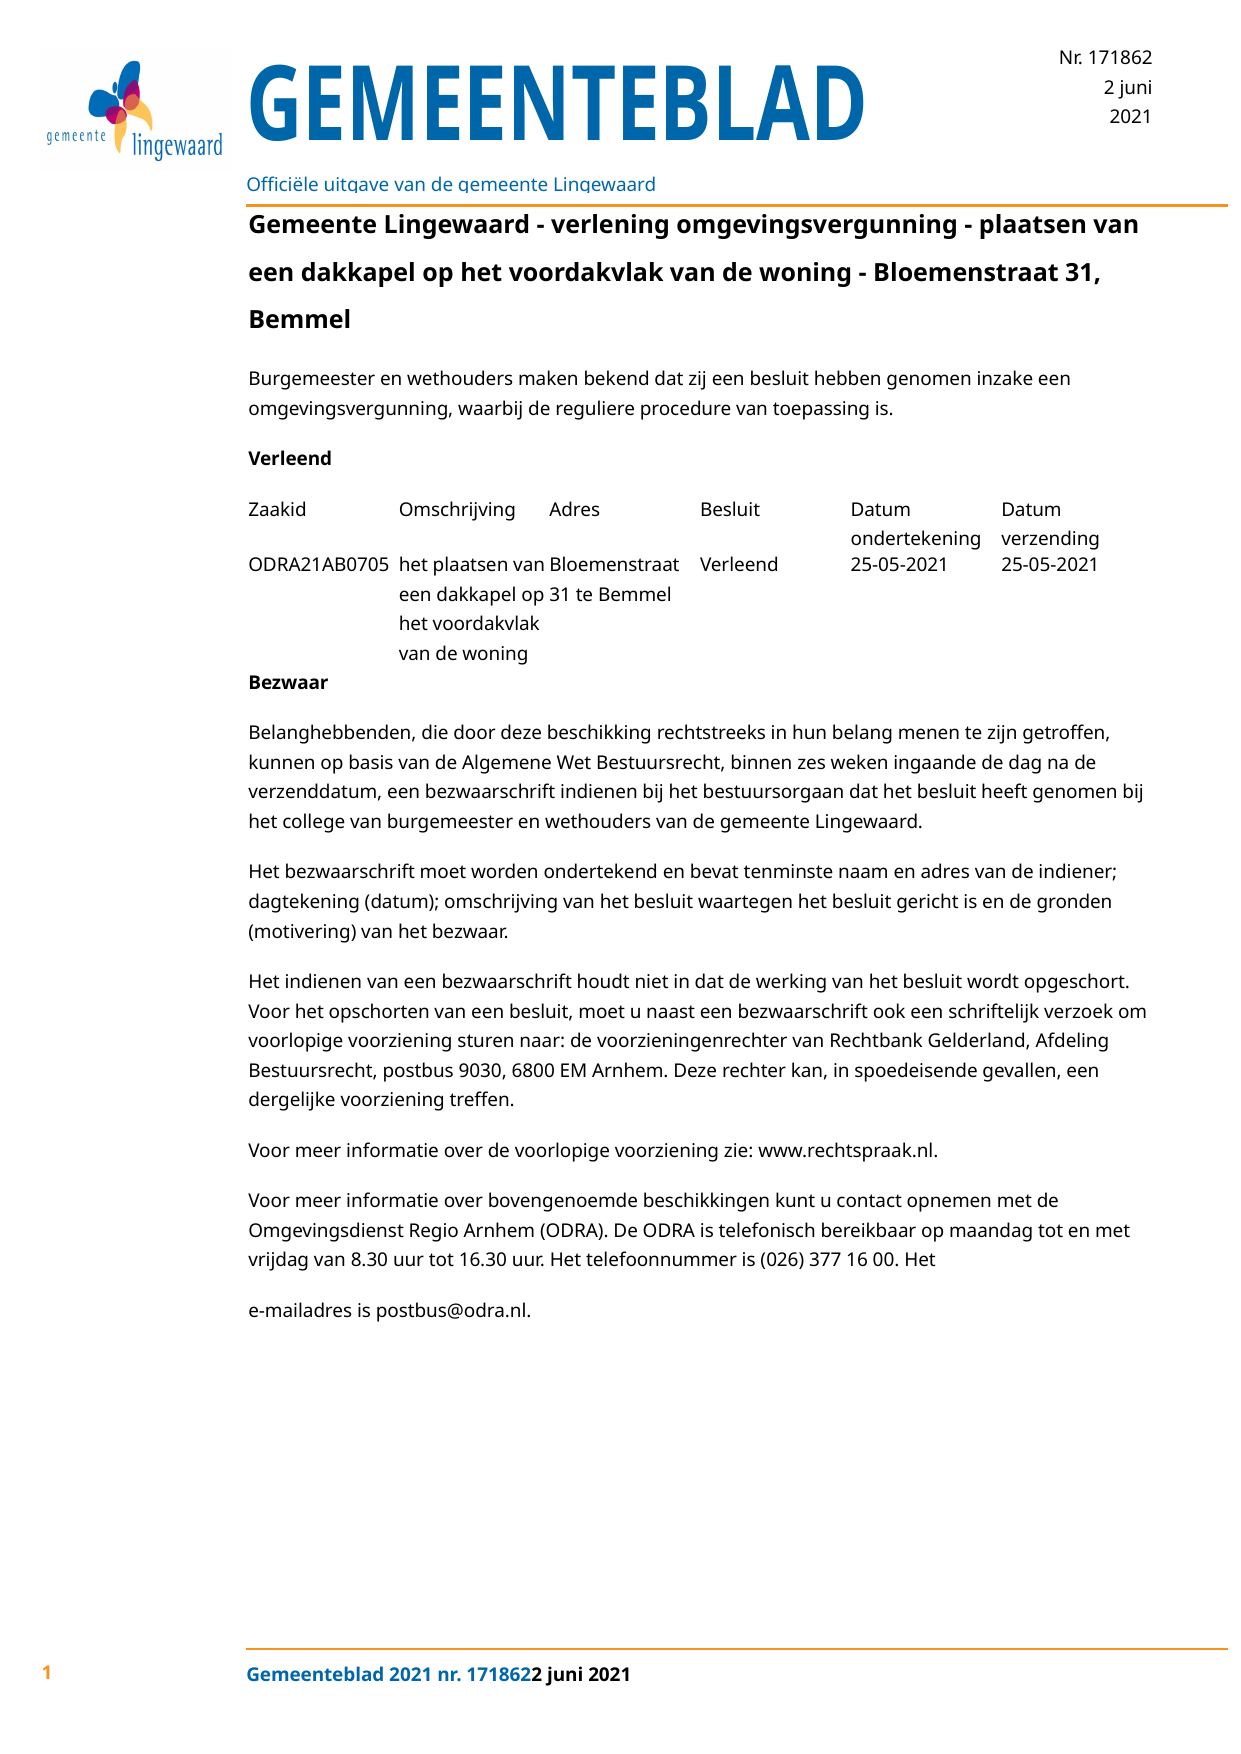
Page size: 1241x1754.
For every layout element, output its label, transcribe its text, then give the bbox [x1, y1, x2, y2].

text Het bezwaarschrift moet worden ondertekend en bevat tenminste naam en adres van de indiener; dagtekening (datum); omschrijving van het besluit waartegen het besluit gericht is en de gronden (motivering) van het bezwaar. [248, 859, 1152, 943]
table_header Omschrijving [399, 496, 549, 551]
picture [41, 47, 231, 172]
text Bezwaar [248, 669, 1152, 695]
table_cell ODRA21AB0705 [248, 551, 398, 666]
text Burgemeester en wethouders maken bekend dat zij een besluit hebben genomen inzake een omgevingsvergunning, waarbij de reguliere procedure van toepassing is. [248, 366, 1152, 421]
text Voor meer informatie over de voorlopige voorziening zie: www.rechtspraak.nl. [248, 1137, 1152, 1163]
table_cell 25-05-2021 [850, 551, 1001, 666]
table_cell 25-05-2021 [1001, 551, 1152, 666]
text Gemeente Lingewaard - verlening omgevingsvergunning - plaatsen van een dakkapel op het voordakvlak van de woning - Bloemenstraat 31, Bemmel [248, 207, 1152, 336]
text Belanghebbenden, die door deze beschikking rechtstreeks in hun belang menen te zijn getroffen, kunnen op basis van de Algemene Wet Bestuursrecht, binnen zes weken ingaande de dag na de verzenddatum, een bezwaarschrift indienen bij het bestuursorgaan dat het besluit heeft genomen bij het college van burgemeester en wethouders van de gemeente Lingewaard. [248, 719, 1152, 834]
table_header Besluit [700, 496, 850, 551]
table_header Zaakid [248, 496, 398, 551]
table_header Adres [549, 496, 700, 551]
table_header Datum verzending [1001, 496, 1152, 551]
text e-mailadres is postbus@odra.nl. [248, 1297, 1152, 1323]
text Voor meer informatie over bovengenoemde beschikkingen kunt u contact opnemen met de Omgevingsdienst Regio Arnhem (ODRA). De ODRA is telefonisch bereikbaar op maandag tot en met vrijdag van 8.30 uur tot 16.30 uur. Het telefoonnummer is (026) 377 16 00. Het [248, 1187, 1152, 1272]
text Het indienen van een bezwaarschrift houdt niet in dat de werking van het besluit wordt opgeschort. Voor het opschorten van een besluit, moet u naast een bezwaarschrift ook een schriftelijk verzoek om voorlopige voorziening sturen naar: de voorzieningenrechter van Rechtbank Gelderland, Afdeling Bestuursrecht, postbus 9030, 6800 EM Arnhem. Deze rechter kan, in spoedeisende gevallen, een dergelijke voorziening treffen. [248, 968, 1152, 1112]
table_cell het plaatsen van een dakkapel op het voordakvlak van de woning [399, 551, 549, 666]
table_cell Verleend [700, 551, 850, 666]
text Verleend [248, 446, 1152, 471]
table_cell Bloemenstraat 31 te Bemmel [549, 551, 700, 666]
table_header Datum ondertekening [850, 496, 1001, 551]
